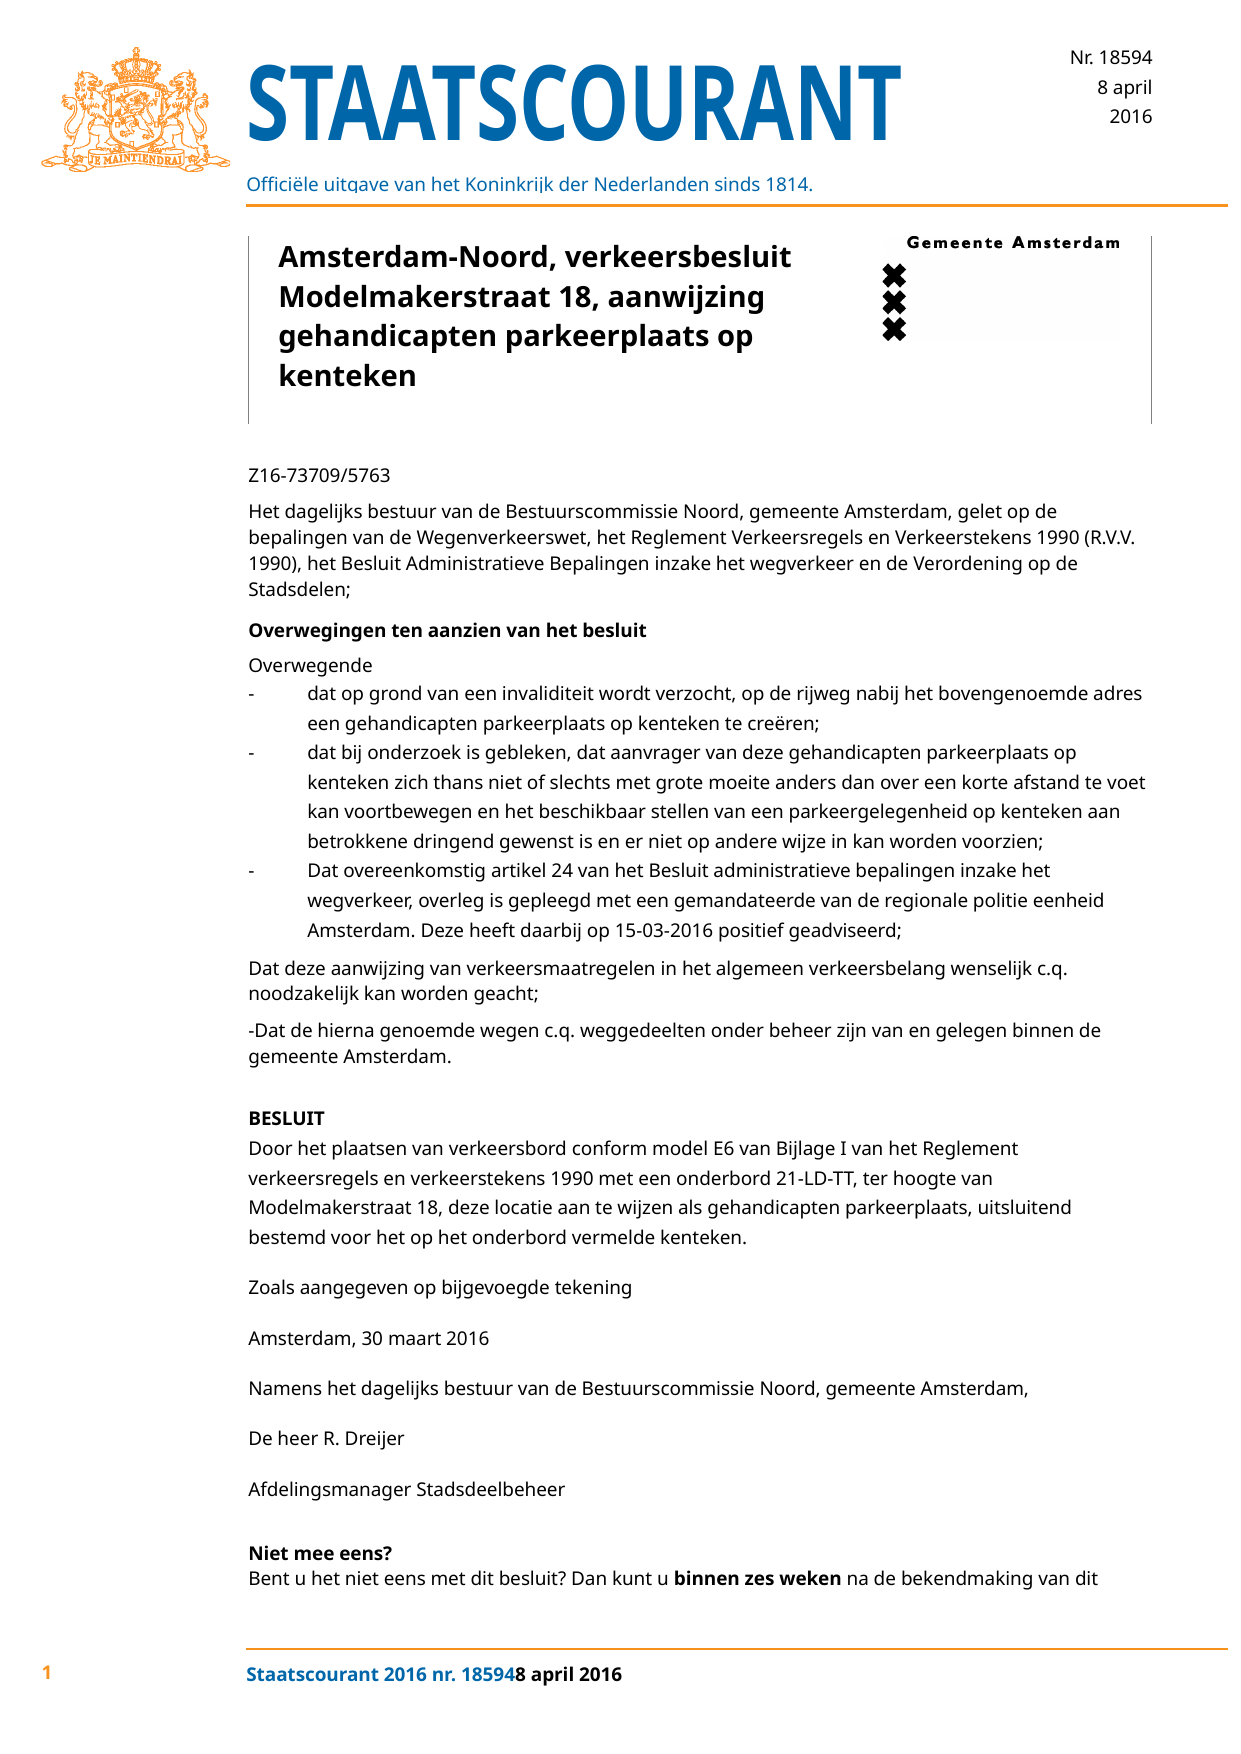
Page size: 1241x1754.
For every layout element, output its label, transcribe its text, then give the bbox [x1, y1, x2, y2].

text De heer R. Dreijer [248, 1426, 1152, 1451]
table_header Amsterdam-Noord, verkeersbesluit Modelmakerstraat 18, aanwijzing gehandicapten parkeerplaats op kenteken [249, 236, 850, 424]
text Dat deze aanwijzing van verkeersmaatregelen in het algemeen verkeersbelang wenselijk c.q. noodzakelijk kan worden geacht; [248, 955, 1152, 1006]
text Namens het dagelijks bestuur van de Bestuurscommissie Noord, gemeente Amsterdam, [248, 1375, 1152, 1401]
text Door het plaatsen van verkeersbord conform model E6 van Bijlage I van het Reglement verkeersregels en verkeerstekens 1990 met een onderbord 21-LD-TT, ter hoogte van Modelmakerstraat 18, deze locatie aan te wijzen als gehandicapten parkeerplaats, uitsluitend bestemd voor het op het onderbord vermelde kenteken. [248, 1135, 1152, 1249]
list dat bij onderzoek is gebleken, dat aanvrager van deze gehandicapten parkeerplaats op kenteken zich thans niet of slechts met grote moeite anders dan over een korte afstand te voet kan voortbewegen en het beschikbaar stellen van een parkeergelegenheid op kenteken aan betrokkene dringend gewenst is en er niet op andere wijze in kan worden voorzien; [248, 739, 1152, 854]
list Dat overeenkomstig artikel 24 van het Besluit administratieve bepalingen inzake het wegverkeer, overleg is gepleegd met een gemandateerde van de regionale politie eenheid Amsterdam. Deze heeft daarbij op 15-03-2016 positief geadviseerd; [248, 858, 1152, 942]
text Overwegende [248, 652, 1152, 677]
text Niet mee eens? [248, 1540, 1152, 1566]
text -Dat de hierna genoemde wegen c.q. weggedeelten onder beheer zijn van en gelegen binnen de gemeente Amsterdam. [248, 1017, 1152, 1068]
table_header [850, 236, 1151, 424]
text Amsterdam, 30 maart 2016 [248, 1325, 1152, 1350]
text Overwegingen ten aanzien van het besluit [248, 618, 1152, 643]
picture [41, 47, 231, 172]
list dat op grond van een invaliditeit wordt verzocht, op de rijweg nabij het bovengenoemde adres een gehandicapten parkeerplaats op kenteken te creëren; [248, 680, 1152, 735]
text Z16-73709/5763 [248, 462, 1152, 488]
text BESLUIT [248, 1106, 1152, 1131]
text Bent u het niet eens met dit besluit? Dan kunt u binnen zes weken na de bekendmaking van dit [248, 1566, 1152, 1591]
text Afdelingsmanager Stadsdeelbeheer [248, 1476, 1152, 1502]
picture [882, 236, 1119, 341]
text Het dagelijks bestuur van de Bestuurscommissie Noord, gemeente Amsterdam, gelet op de bepalingen van de Wegenverkeerswet, het Reglement Verkeersregels en Verkeerstekens 1990 (R.V.V. 1990), het Besluit Administratieve Bepalingen inzake het wegverkeer en de Verordening op de Stadsdelen; [248, 499, 1152, 602]
text Zoals aangegeven op bijgevoegde tekening [248, 1274, 1152, 1300]
